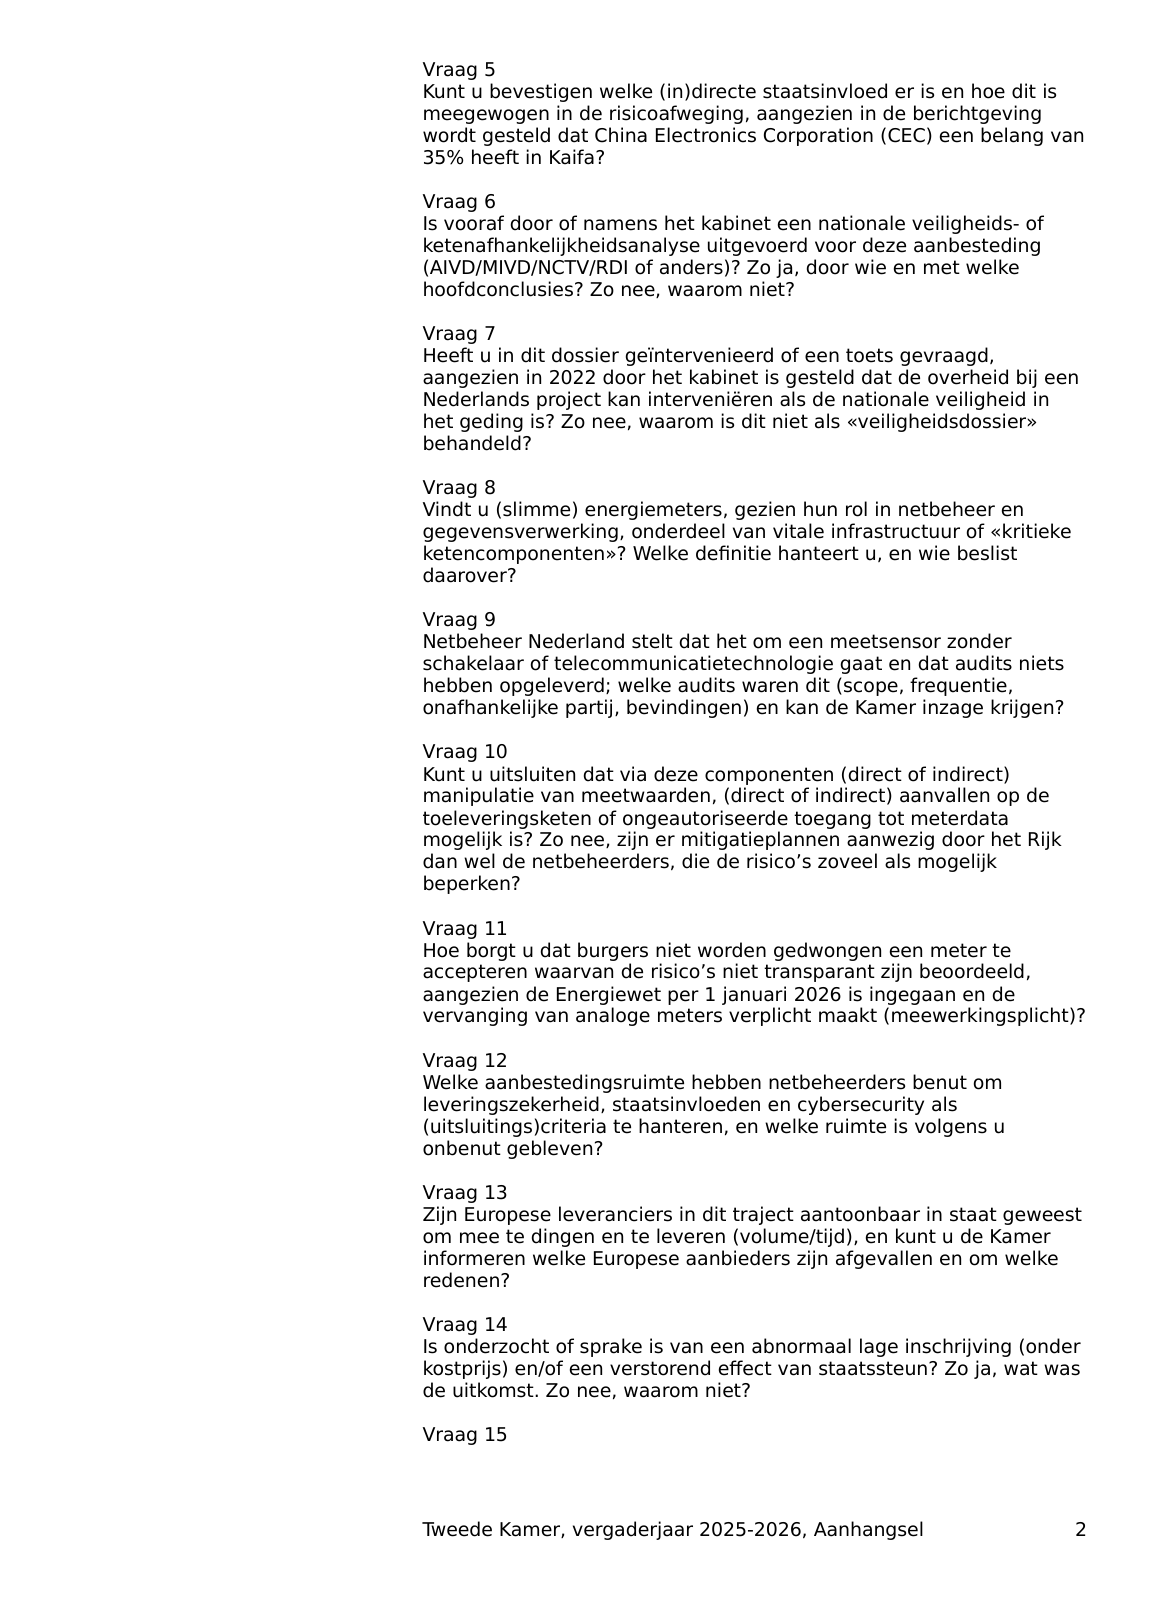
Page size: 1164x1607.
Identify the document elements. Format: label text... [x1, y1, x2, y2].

text Welke aanbestedingsruimte hebben netbeheerders benut om leveringszekerheid, staatsinvloeden en cybersecurity als (uitsluitings)criteria te hanteren, en welke ruimte is volgens u onbenut gebleven? [422, 1072, 1087, 1159]
text Kunt u bevestigen welke (in)directe staatsinvloed er is en hoe dit is meegewogen in de risicoafweging, aangezien in de berichtgeving wordt gesteld dat China Electronics Corporation (CEC) een belang van 35% heeft in Kaifa? [422, 81, 1087, 169]
text Is onderzocht of sprake is van een abnormaal lage inschrijving (onder kostprijs) en/of een verstorend effect van staatssteun? Zo ja, wat was de uitkomst. Zo nee, waarom niet? [422, 1336, 1087, 1402]
text Vraag 9 [422, 609, 1087, 631]
text Vraag 10 [422, 741, 1087, 763]
text Vraag 15 [422, 1424, 1087, 1446]
text Vraag 5 [422, 59, 1087, 81]
text Zijn Europese leveranciers in dit traject aantoonbaar in staat geweest om mee te dingen en te leveren (volume/tijd), en kunt u de Kamer informeren welke Europese aanbieders zijn afgevallen en om welke redenen? [422, 1204, 1087, 1292]
text Vraag 14 [422, 1314, 1087, 1336]
text Vraag 11 [422, 917, 1087, 939]
text Vindt u (slimme) energiemeters, gezien hun rol in netbeheer en gegevensverwerking, onderdeel van vitale infrastructuur of «kritieke ketencomponenten»? Welke definitie hanteert u, en wie beslist daarover? [422, 499, 1087, 587]
text Hoe borgt u dat burgers niet worden gedwongen een meter te accepteren waarvan de risico’s niet transparant zijn beoordeeld, aangezien de Energiewet per 1 januari 2026 is ingegaan en de vervanging van analoge meters verplicht maakt (meewerkingsplicht)? [422, 939, 1087, 1027]
text Kunt u uitsluiten dat via deze componenten (direct of indirect) manipulatie van meetwaarden, (direct of indirect) aanvallen op de toeleveringsketen of ongeautoriseerde toegang tot meterdata mogelijk is? Zo nee, zijn er mitigatieplannen aanwezig door het Rijk dan wel de netbeheerders, die de risico’s zoveel als mogelijk beperken? [422, 763, 1087, 895]
text Vraag 8 [422, 477, 1087, 499]
text Is vooraf door of namens het kabinet een nationale veiligheids- of ketenafhankelijkheidsanalyse uitgevoerd voor deze aanbesteding (AIVD/MIVD/NCTV/RDI of anders)? Zo ja, door wie en met welke hoofdconclusies? Zo nee, waarom niet? [422, 213, 1087, 301]
text Netbeheer Nederland stelt dat het om een meetsensor zonder schakelaar of telecommunicatietechnologie gaat en dat audits niets hebben opgeleverd; welke audits waren dit (scope, frequentie, onafhankelijke partij, bevindingen) en kan de Kamer inzage krijgen? [422, 631, 1087, 719]
text Vraag 7 [422, 323, 1087, 345]
text Heeft u in dit dossier geïntervenieerd of een toets gevraagd, aangezien in 2022 door het kabinet is gesteld dat de overheid bij een Nederlands project kan interveniëren als de nationale veiligheid in het geding is? Zo nee, waarom is dit niet als «veiligheidsdossier» behandeld? [422, 345, 1087, 455]
text Vraag 12 [422, 1049, 1087, 1072]
text Vraag 6 [422, 191, 1087, 213]
text Vraag 13 [422, 1182, 1087, 1204]
